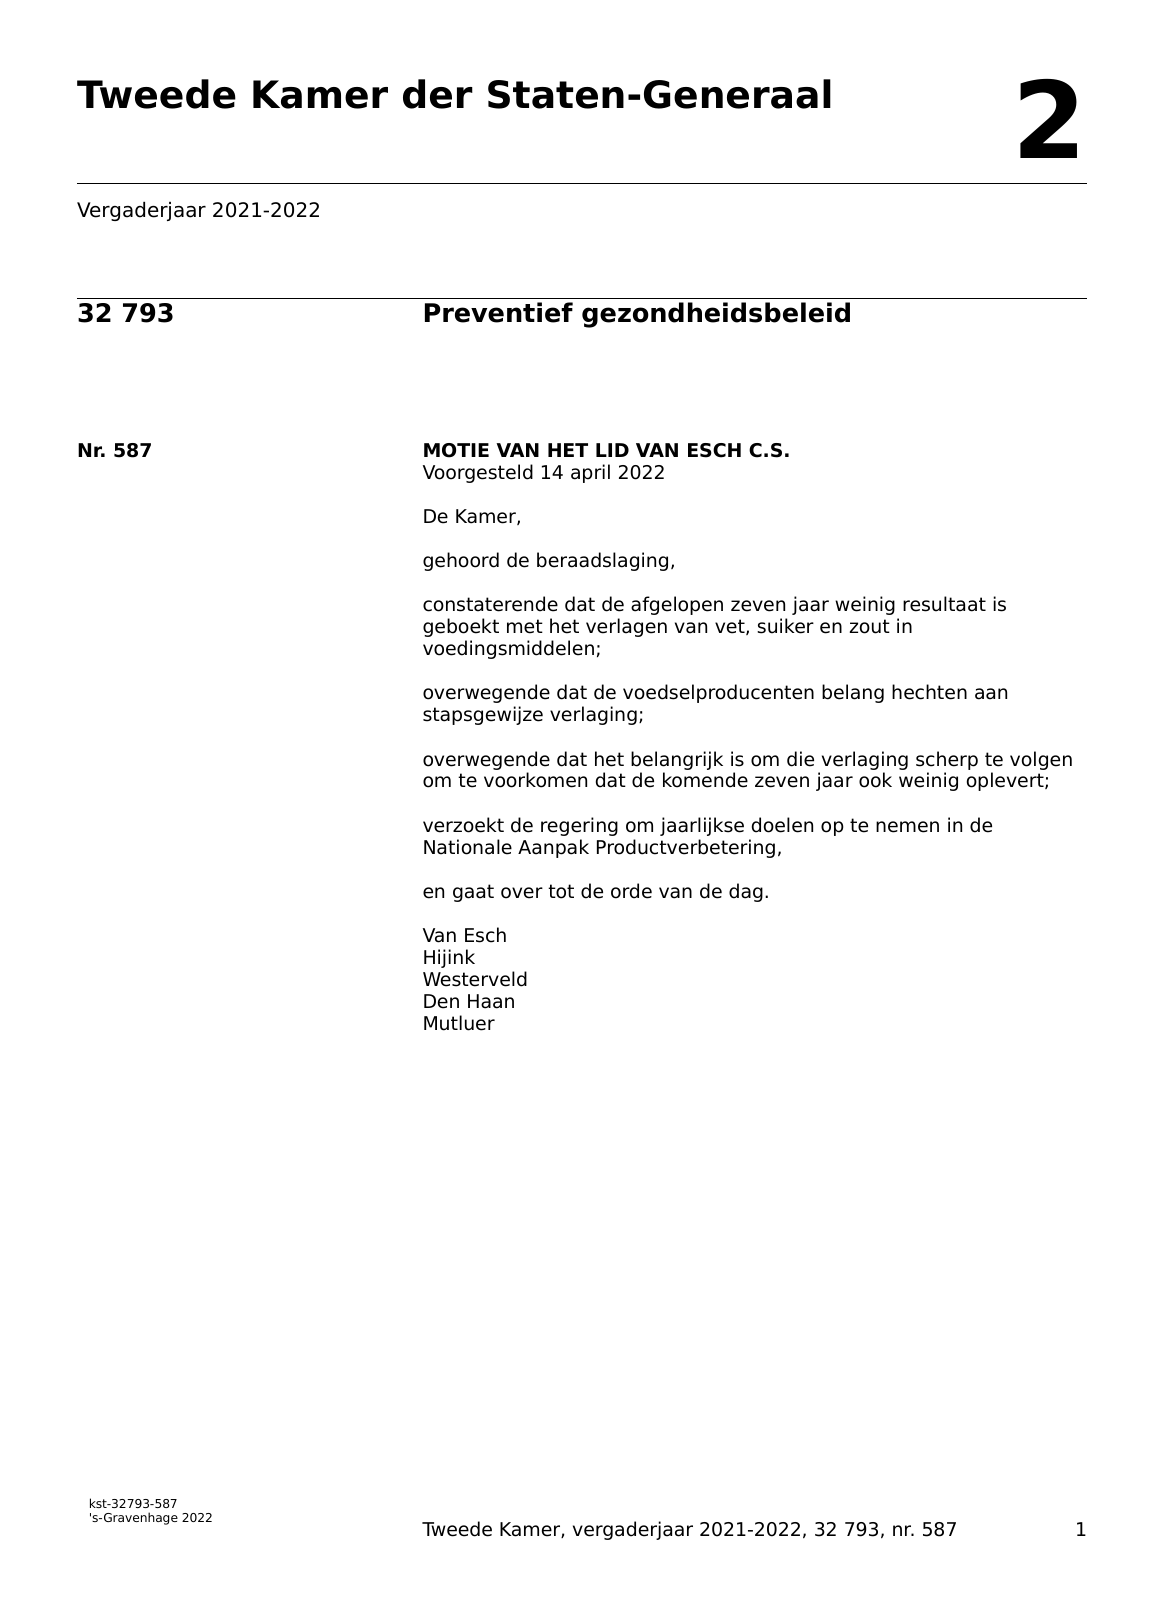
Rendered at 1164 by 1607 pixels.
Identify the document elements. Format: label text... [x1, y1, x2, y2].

table_header Tweede Kamer der Staten-Generaal [77, 59, 886, 183]
text kst-32793-587 [88, 1497, 323, 1511]
text en gaat over tot de orde van de dag. [422, 881, 1087, 903]
text gehoord de beraadslaging, [422, 550, 1087, 572]
text constaterende dat de afgelopen zeven jaar weinig resultaat is geboekt met het verlagen van vet, suiker en zout in voedingsmiddelen; [422, 594, 1087, 660]
text 's-Gravenhage 2022 [88, 1511, 323, 1525]
text overwegende dat het belangrijk is om die verlaging scherp te volgen om te voorkomen dat de komende zeven jaar ook weinig oplevert; [422, 748, 1087, 792]
text Westerveld [422, 969, 1087, 991]
text Voorgesteld 14 april 2022 [422, 462, 1087, 484]
subtitle Nr. 587 MOTIE VAN HET LID VAN ESCH C.S. [77, 440, 1087, 462]
table_header 2 [886, 59, 1087, 183]
text verzoekt de regering om jaarlijkse doelen op te nemen in de Nationale Aanpak Productverbetering, [422, 814, 1087, 858]
text Hijink [422, 947, 1087, 969]
text De Kamer, [422, 506, 1087, 528]
subtitle 32 793 Preventief gezondheidsbeleid [77, 299, 1087, 329]
table_cell Vergaderjaar 2021-2022 [77, 184, 1087, 298]
text Van Esch [422, 925, 1087, 947]
text Mutluer [422, 1013, 1087, 1035]
text Den Haan [422, 991, 1087, 1013]
text overwegende dat de voedselproducenten belang hechten aan stapsgewijze verlaging; [422, 682, 1087, 726]
